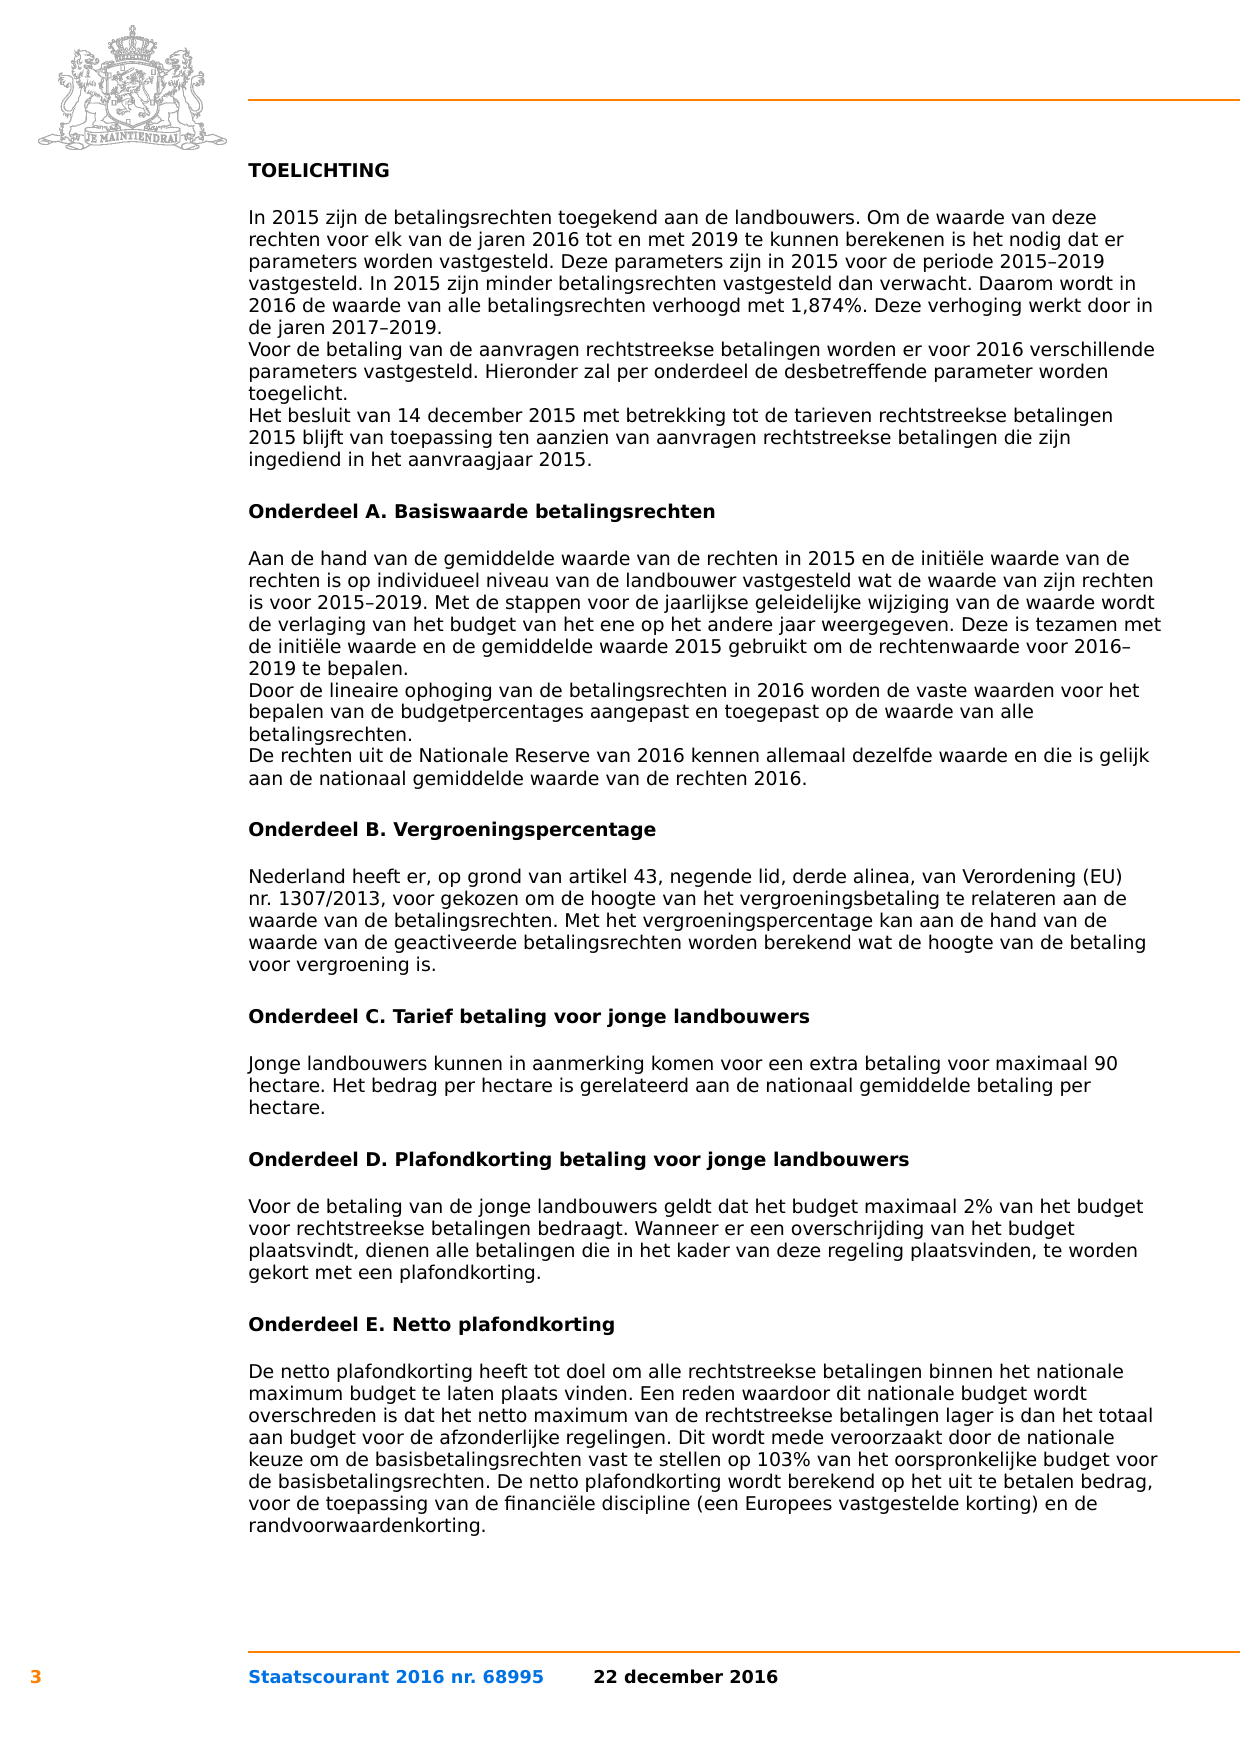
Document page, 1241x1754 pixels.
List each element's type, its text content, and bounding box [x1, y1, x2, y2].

text Nederland heeft er, op grond van artikel 43, negende lid, derde alinea, van Verordening (EU) nr. 1307/2013, voor gekozen om de hoogte van het vergroeningsbetaling te relateren aan de waarde van de betalingsrechten. Met het vergroeningspercentage kan aan de hand van de waarde van de geactiveerde betalingsrechten worden berekend wat de hoogte van de betaling voor vergroening is. [248, 866, 1163, 976]
subtitle Onderdeel A. Basiswaarde betalingsrechten [248, 501, 1163, 523]
subtitle Onderdeel B. Vergroeningspercentage [248, 819, 1163, 841]
text Aan de hand van de gemiddelde waarde van de rechten in 2015 en de initiële waarde van de rechten is op individueel niveau van de landbouwer vastgesteld wat de waarde van zijn rechten is voor 2015–2019. Met de stappen voor de jaarlijkse geleidelijke wijziging van de waarde wordt de verlaging van het budget van het ene op het andere jaar weergegeven. Deze is tezamen met de initiële waarde en de gemiddelde waarde 2015 gebruikt om de rechtenwaarde voor 2016–2019 te bepalen. [248, 548, 1163, 679]
subtitle Onderdeel C. Tarief betaling voor jonge landbouwers [248, 1006, 1163, 1028]
text Voor de betaling van de aanvragen rechtstreekse betalingen worden er voor 2016 verschillende parameters vastgesteld. Hieronder zal per onderdeel de desbetreffende parameter worden toegelicht. [248, 339, 1163, 405]
text Jonge landbouwers kunnen in aanmerking komen voor een extra betaling voor maximaal 90 hectare. Het bedrag per hectare is gerelateerd aan de nationaal gemiddelde betaling per hectare. [248, 1053, 1163, 1119]
text Door de lineaire ophoging van de betalingsrechten in 2016 worden de vaste waarden voor het bepalen van de budgetpercentages aangepast en toegepast op de waarde van alle betalingsrechten. [248, 679, 1163, 745]
subtitle Onderdeel E. Netto plafondkorting [248, 1314, 1163, 1336]
text De rechten uit de Nationale Reserve van 2016 kennen allemaal dezelfde waarde en die is gelijk aan de nationaal gemiddelde waarde van de rechten 2016. [248, 745, 1163, 789]
subtitle Onderdeel D. Plafondkorting betaling voor jonge landbouwers [248, 1149, 1163, 1171]
picture [38, 25, 227, 150]
text Voor de betaling van de jonge landbouwers geldt dat het budget maximaal 2% van het budget voor rechtstreekse betalingen bedraagt. Wanneer er een overschrijding van het budget plaatsvindt, dienen alle betalingen die in het kader van deze regeling plaatsvinden, te worden gekort met een plafondkorting. [248, 1196, 1163, 1284]
text Het besluit van 14 december 2015 met betrekking tot de tarieven rechtstreekse betalingen 2015 blijft van toepassing ten aanzien van aanvragen rechtstreekse betalingen die zijn ingediend in het aanvraagjaar 2015. [248, 405, 1163, 471]
text In 2015 zijn de betalingsrechten toegekend aan de landbouwers. Om de waarde van deze rechten voor elk van de jaren 2016 tot en met 2019 te kunnen berekenen is het nodig dat er parameters worden vastgesteld. Deze parameters zijn in 2015 voor de periode 2015–2019 vastgesteld. In 2015 zijn minder betalingsrechten vastgesteld dan verwacht. Daarom wordt in 2016 de waarde van alle betalingsrechten verhoogd met 1,874%. Deze verhoging werkt door in de jaren 2017–2019. [248, 207, 1163, 339]
text De netto plafondkorting heeft tot doel om alle rechtstreekse betalingen binnen het nationale maximum budget te laten plaats vinden. Een reden waardoor dit nationale budget wordt overschreden is dat het netto maximum van de rechtstreekse betalingen lager is dan het totaal aan budget voor de afzonderlijke regelingen. Dit wordt mede veroorzaakt door de nationale keuze om de basisbetalingsrechten vast te stellen op 103% van het oorspronkelijke budget voor de basisbetalingsrechten. De netto plafondkorting wordt berekend op het uit te betalen bedrag, voor de toepassing van de financiële discipline (een Europees vastgestelde korting) en de randvoorwaardenkorting. [248, 1361, 1163, 1537]
subtitle TOELICHTING [248, 160, 1163, 182]
